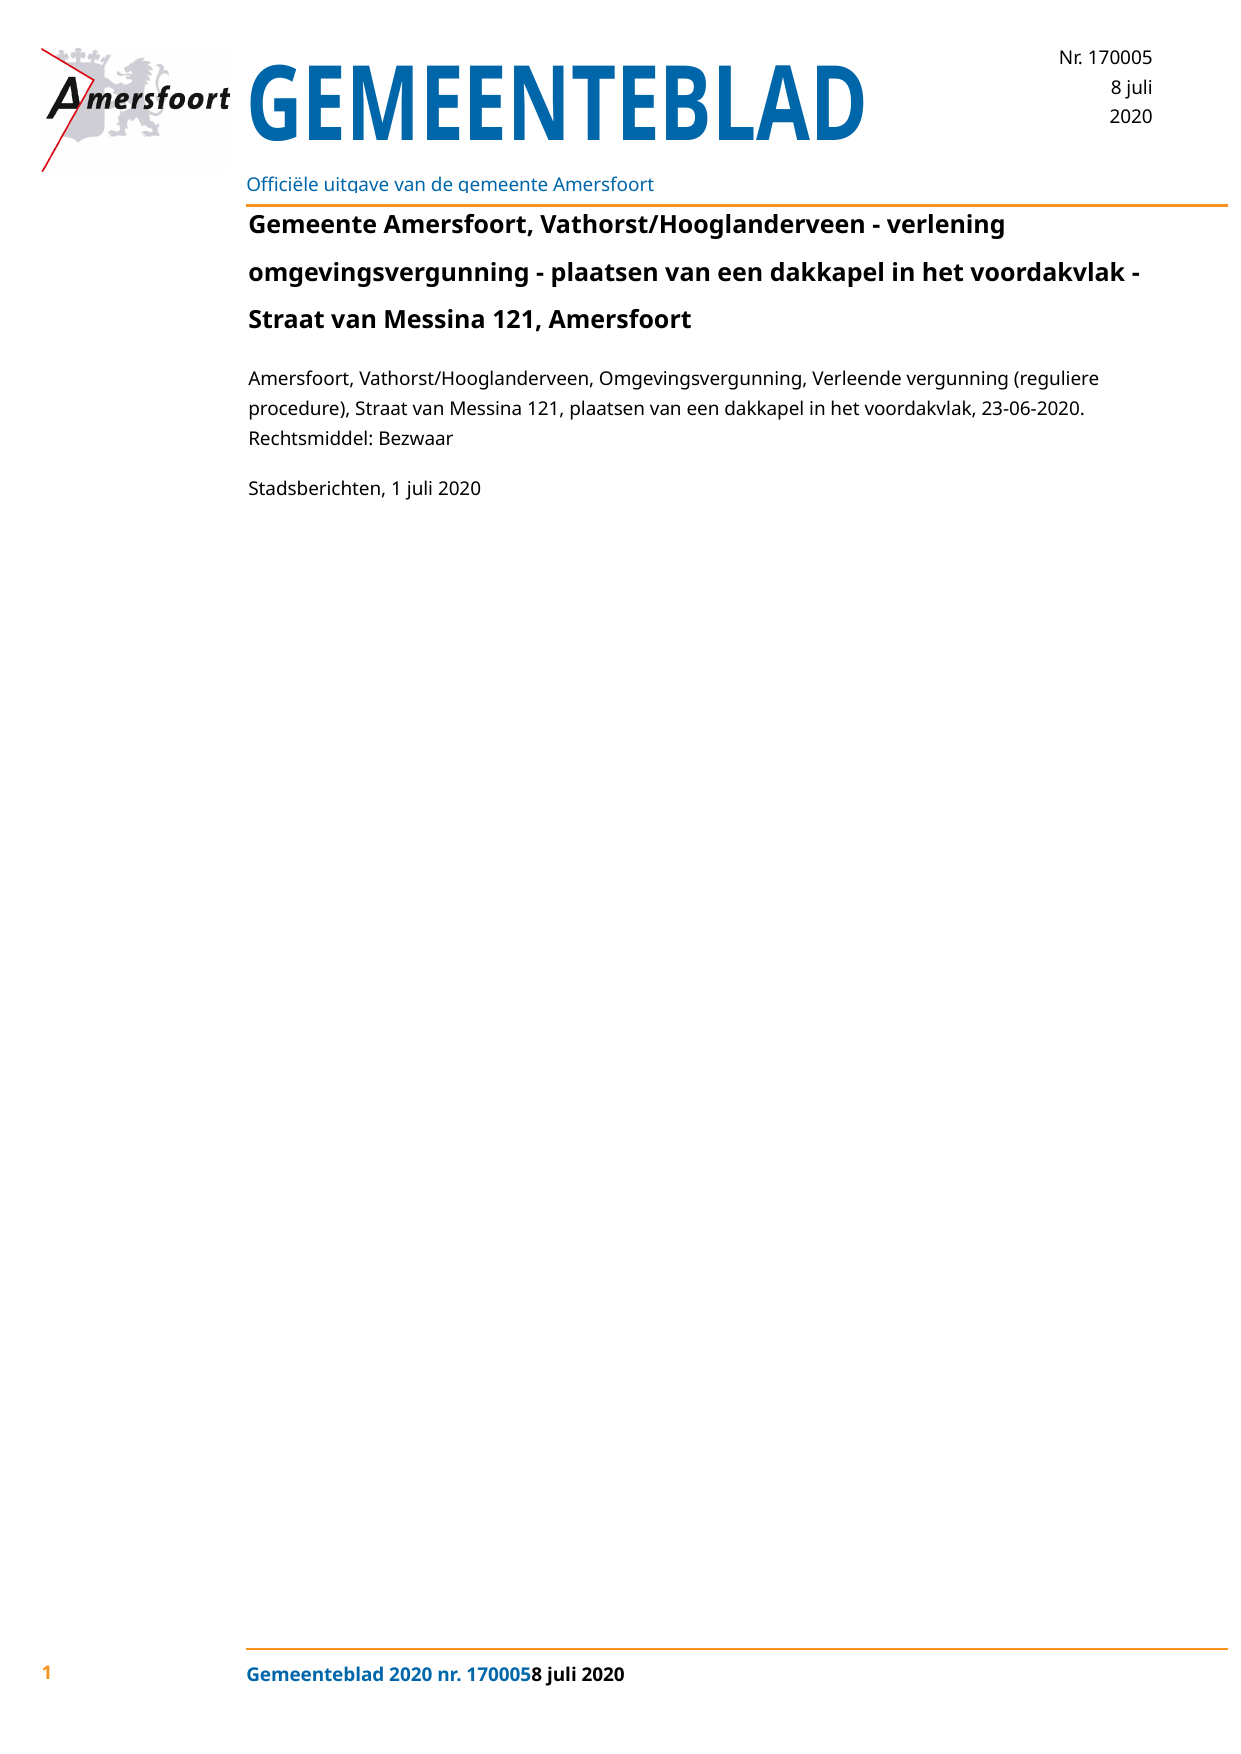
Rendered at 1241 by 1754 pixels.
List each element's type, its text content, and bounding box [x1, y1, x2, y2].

text Stadsberichten, 1 juli 2020 [248, 475, 1152, 501]
text Amersfoort, Vathorst/Hooglanderveen, Omgevingsvergunning, Verleende vergunning (reguliere procedure), Straat van Messina 121, plaatsen van een dakkapel in het voordakvlak, 23-06-2020. Rechtsmiddel: Bezwaar [248, 366, 1152, 450]
text Gemeente Amersfoort, Vathorst/Hooglanderveen - verlening omgevingsvergunning - plaatsen van een dakkapel in het voordakvlak - Straat van Messina 121, Amersfoort [248, 207, 1152, 336]
picture [41, 47, 231, 172]
